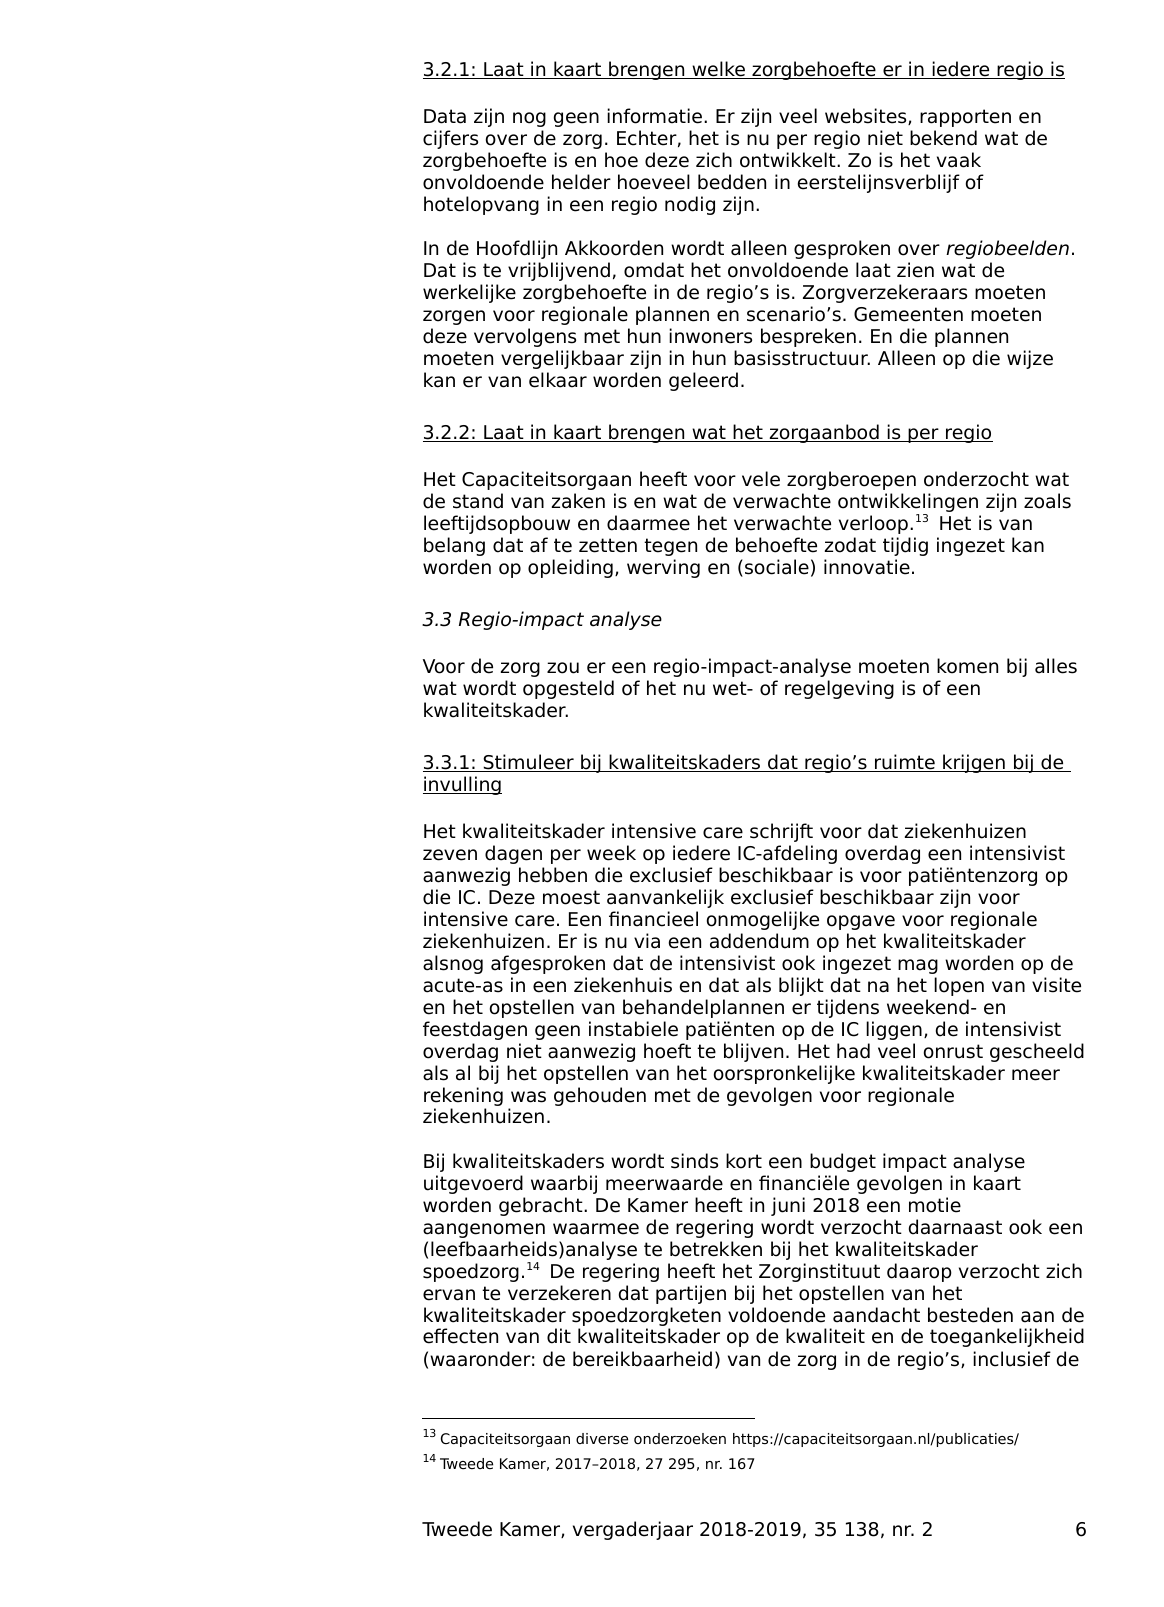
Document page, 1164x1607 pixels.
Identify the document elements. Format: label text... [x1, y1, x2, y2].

subtitle 3.3 Regio-impact analyse [422, 609, 1087, 631]
text In de Hoofdlijn Akkoorden wordt alleen gesproken over regiobeelden. Dat is te vrijblijvend, omdat het onvoldoende laat zien wat de werkelijke zorgbehoefte in de regio’s is. Zorgverzekeraars moeten zorgen voor regionale plannen en scenario’s. Gemeenten moeten deze vervolgens met hun inwoners bespreken. En die plannen moeten vergelijkbaar zijn in hun basisstructuur. Alleen op die wijze kan er van elkaar worden geleerd. [422, 238, 1087, 392]
text Voor de zorg zou er een regio-impact-analyse moeten komen bij alles wat wordt opgesteld of het nu wet- of regelgeving is of een kwaliteitskader. [422, 656, 1087, 722]
text Data zijn nog geen informatie. Er zijn veel websites, rapporten en cijfers over de zorg. Echter, het is nu per regio niet bekend wat de zorgbehoefte is en hoe deze zich ontwikkelt. Zo is het vaak onvoldoende helder hoeveel bedden in eerstelijnsverblijf of hotelopvang in een regio nodig zijn. [422, 106, 1087, 216]
text Bij kwaliteitskaders wordt sinds kort een budget impact analyse uitgevoerd waarbij meerwaarde en financiële gevolgen in kaart worden gebracht. De Kamer heeft in juni 2018 een motie aangenomen waarmee de regering wordt verzocht daarnaast ook een (leefbaarheids)analyse te betrekken bij het kwaliteitskader spoedzorg. De regering heeft het Zorginstituut daarop verzocht zich ervan te verzekeren dat partijen bij het opstellen van het kwaliteitskader spoedzorgketen voldoende aandacht besteden aan de effecten van dit kwaliteitskader op de kwaliteit en de toegankelijkheid (waaronder: de bereikbaarheid) van de zorg in de regio’s, inclusief de [422, 1151, 1087, 1370]
text Het Capaciteitsorgaan heeft voor vele zorgberoepen onderzocht wat de stand van zaken is en wat de verwachte ontwikkelingen zijn zoals leeftijdsopbouw en daarmee het verwachte verloop. Het is van belang dat af te zetten tegen de behoefte zodat tijdig ingezet kan worden op opleiding, werving en (sociale) innovatie. [422, 469, 1087, 579]
subtitle 3.2.1: Laat in kaart brengen welke zorgbehoefte er in iedere regio is [422, 59, 1087, 81]
text Capaciteitsorgaan diverse onderzoeken https://capaciteitsorgaan.nl/publicaties/ [422, 1427, 1087, 1449]
text Het kwaliteitskader intensive care schrijft voor dat ziekenhuizen zeven dagen per week op iedere IC-afdeling overdag een intensivist aanwezig hebben die exclusief beschikbaar is voor patiëntenzorg op die IC. Deze moest aanvankelijk exclusief beschikbaar zijn voor intensive care. Een financieel onmogelijke opgave voor regionale ziekenhuizen. Er is nu via een addendum op het kwaliteitskader alsnog afgesproken dat de intensivist ook ingezet mag worden op de acute-as in een ziekenhuis en dat als blijkt dat na het lopen van visite en het opstellen van behandelplannen er tijdens weekend- en feestdagen geen instabiele patiënten op de IC liggen, de intensivist overdag niet aanwezig hoeft te blijven. Het had veel onrust gescheeld als al bij het opstellen van het oorspronkelijke kwaliteitskader meer rekening was gehouden met de gevolgen voor regionale ziekenhuizen. [422, 821, 1087, 1128]
subtitle 3.2.2: Laat in kaart brengen wat het zorgaanbod is per regio [422, 422, 1087, 444]
text Tweede Kamer, 2017–2018, 27 295, nr. 167 [422, 1452, 1087, 1474]
subtitle 3.3.1: Stimuleer bij kwaliteitskaders dat regio’s ruimte krijgen bij de invulling [422, 752, 1087, 796]
